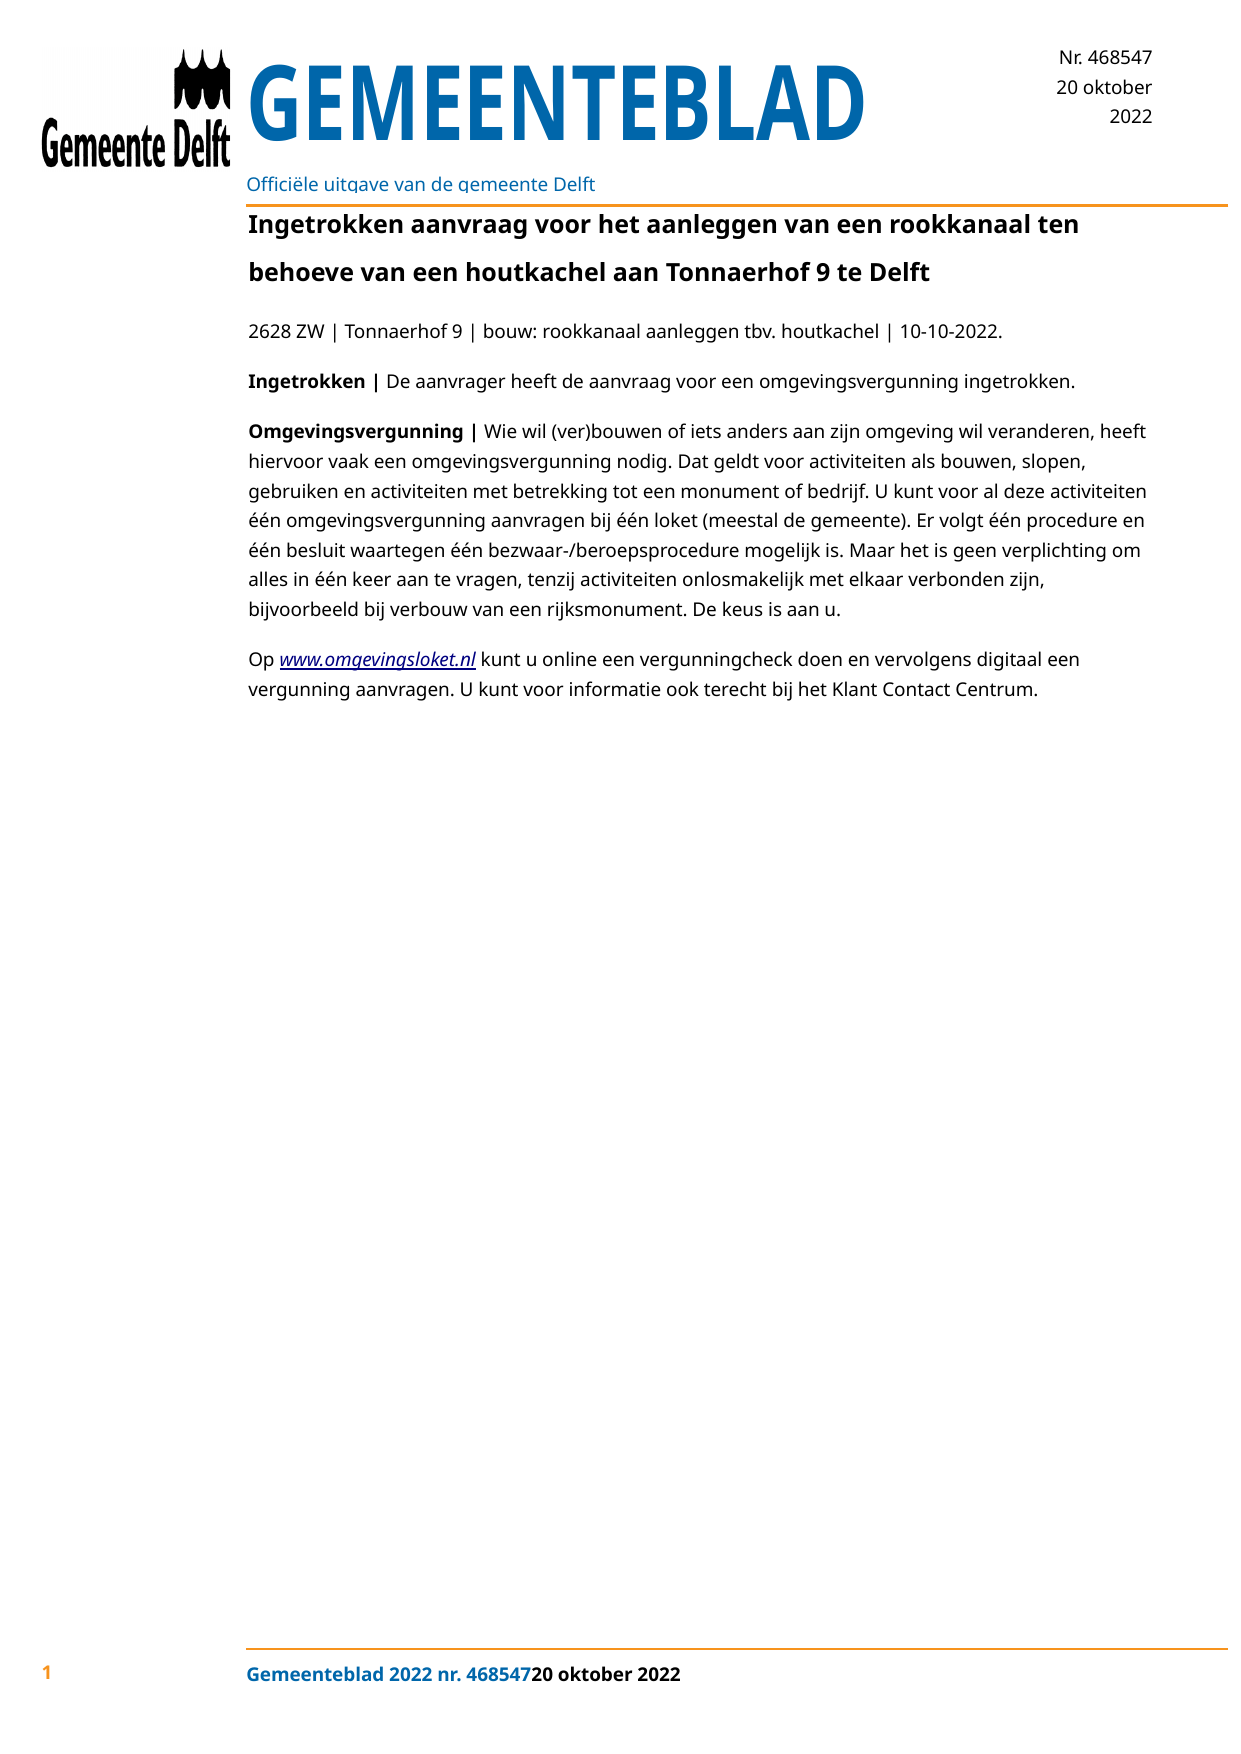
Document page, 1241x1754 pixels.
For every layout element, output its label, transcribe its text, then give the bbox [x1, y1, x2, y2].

text Ingetrokken aanvraag voor het aanleggen van een rookkanaal ten behoeve van een houtkachel aan Tonnaerhof 9 te Delft [248, 207, 1152, 288]
text Op www.omgevingsloket.nl kunt u online een vergunningcheck doen en vervolgens digitaal een vergunning aanvragen. U kunt voor informatie ook terecht bij het Klant Contact Centrum. [248, 647, 1152, 702]
text Ingetrokken | De aanvrager heeft de aanvraag voor een omgevingsvergunning ingetrokken. [248, 368, 1152, 394]
picture [41, 47, 231, 172]
text 2628 ZW | Tonnaerhof 9 | bouw: rookkanaal aanleggen tbv. houtkachel | 10-10-2022. [248, 318, 1152, 344]
text Omgevingsvergunning | Wie wil (ver)bouwen of iets anders aan zijn omgeving wil veranderen, heeft hiervoor vaak een omgevingsvergunning nodig. Dat geldt voor activiteiten als bouwen, slopen, gebruiken en activiteiten met betrekking tot een monument of bedrijf. U kunt voor al deze activiteiten één omgevingsvergunning aanvragen bij één loket (meestal de gemeente). Er volgt één procedure en één besluit waartegen één bezwaar-/beroepsprocedure mogelijk is. Maar het is geen verplichting om alles in één keer aan te vragen, tenzij activiteiten onlosmakelijk met elkaar verbonden zijn, bijvoorbeeld bij verbouw van een rijksmonument. De keus is aan u. [248, 419, 1152, 622]
